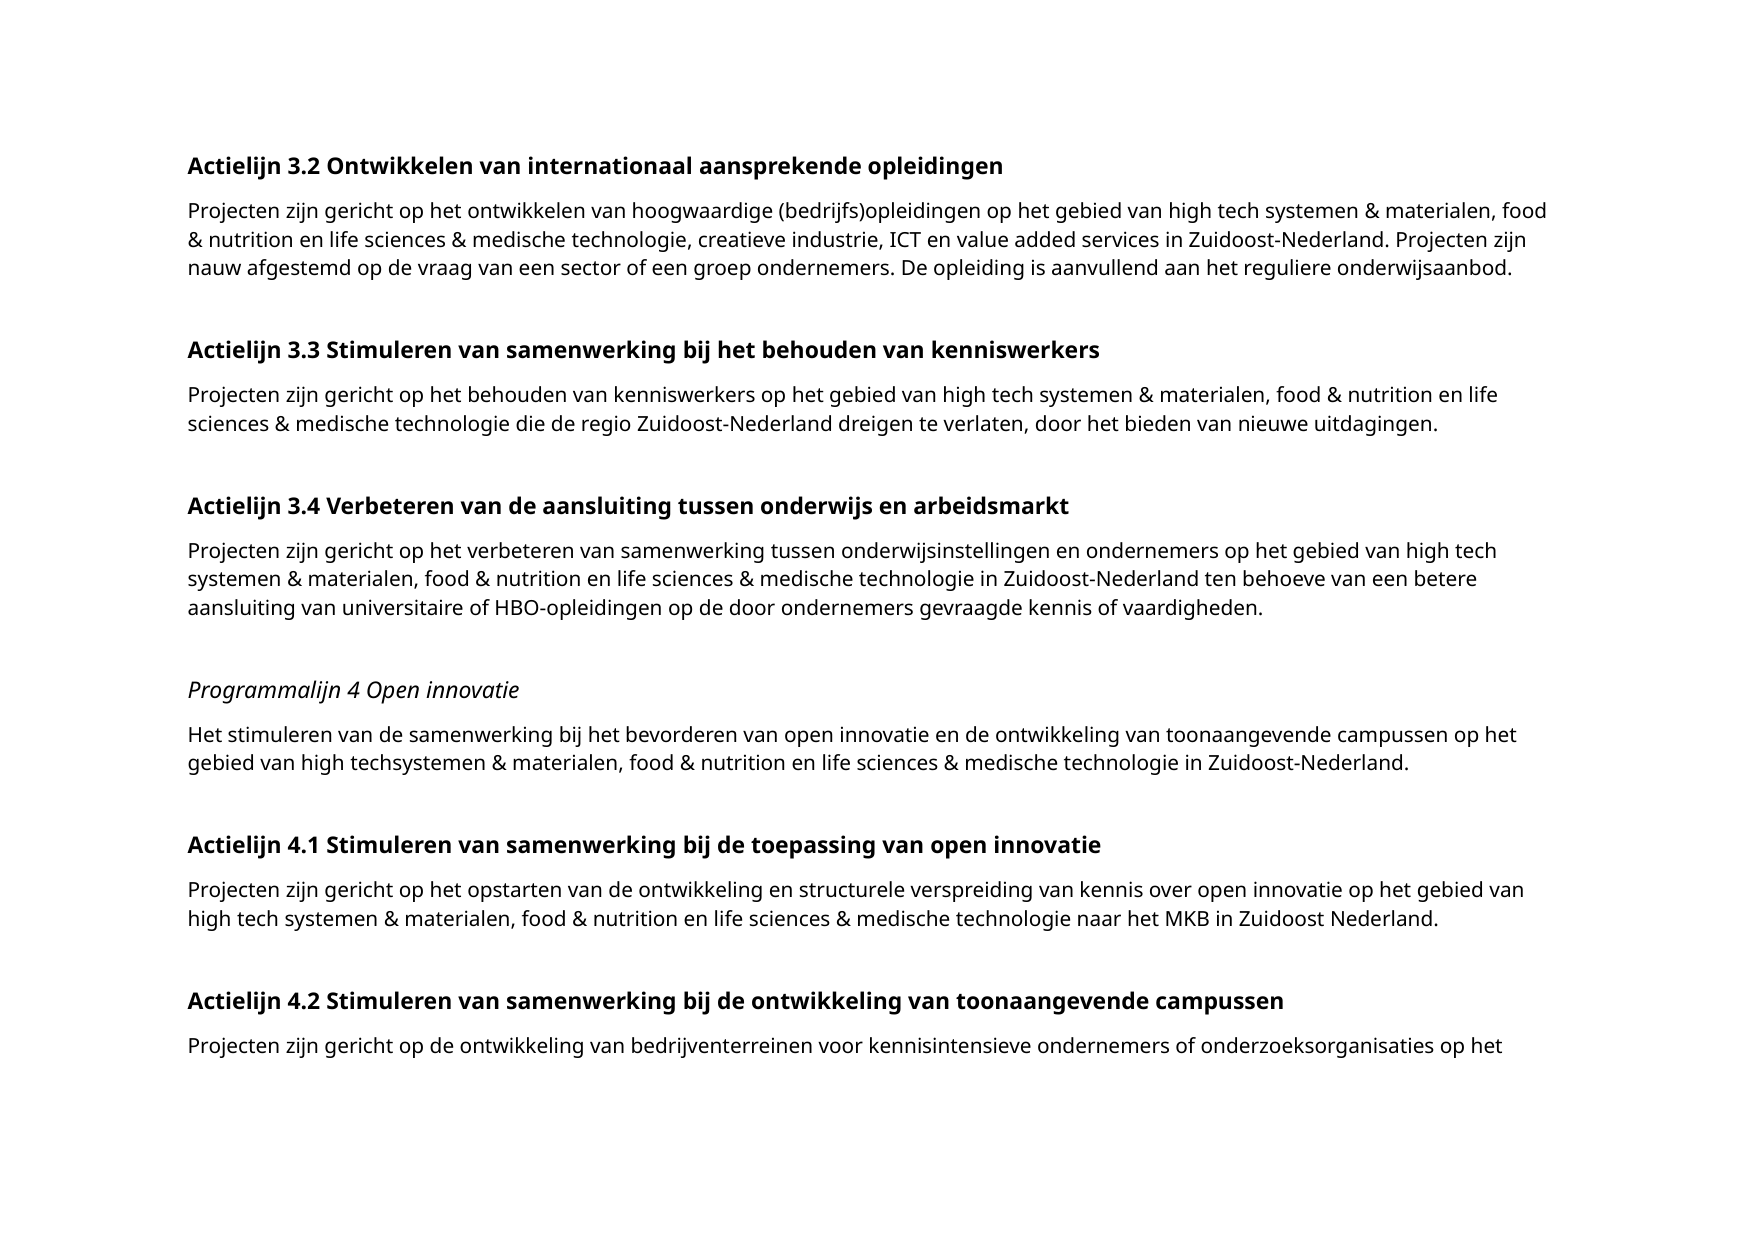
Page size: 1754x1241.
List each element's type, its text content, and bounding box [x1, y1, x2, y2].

text Het stimuleren van de samenwerking bij het bevorderen van open innovatie en de ontwikkeling van toonaangevende campussen op het gebied van high techsystemen & materialen, food & nutrition en life sciences & medische technologie in Zuidoost-Nederland. [187, 720, 1566, 777]
text Projecten zijn gericht op de ontwikkeling van bedrijventerreinen voor kennisintensieve ondernemers of onderzoeksorganisaties op het [187, 1031, 1566, 1060]
text Projecten zijn gericht op het opstarten van de ontwikkeling en structurele verspreiding van kennis over open innovatie op het gebied van high tech systemen & materialen, food & nutrition en life sciences & medische technologie naar het MKB in Zuidoost Nederland. [187, 876, 1566, 932]
subtitle Actielijn 3.4 Verbeteren van de aansluiting tussen onderwijs en arbeidsmarkt [187, 490, 1566, 521]
text Programmalijn 4 Open innovatie [187, 674, 1566, 705]
subtitle Actielijn 3.2 Ontwikkelen van internationaal aansprekende opleidingen [187, 150, 1566, 181]
subtitle Actielijn 3.3 Stimuleren van samenwerking bij het behouden van kenniswerkers [187, 334, 1566, 365]
subtitle Actielijn 4.1 Stimuleren van samenwerking bij de toepassing van open innovatie [187, 829, 1566, 861]
text Projecten zijn gericht op het verbeteren van samenwerking tussen onderwijsinstellingen en ondernemers op het gebied van high tech systemen & materialen, food & nutrition en life sciences & medische technologie in Zuidoost-Nederland ten behoeve van een betere aansluiting van universitaire of HBO-opleidingen op de door ondernemers gevraagde kennis of vaardigheden. [187, 536, 1566, 621]
text Projecten zijn gericht op het ontwikkelen van hoogwaardige (bedrijfs)opleidingen op het gebied van high tech systemen & materialen, food & nutrition en life sciences & medische technologie, creatieve industrie, ICT en value added services in Zuidoost-Nederland. Projecten zijn nauw afgestemd op de vraag van een sector of een groep ondernemers. De opleiding is aanvullend aan het reguliere onderwijsaanbod. [187, 196, 1566, 282]
subtitle Actielijn 4.2 Stimuleren van samenwerking bij de ontwikkeling van toonaangevende campussen [187, 985, 1566, 1016]
text Projecten zijn gericht op het behouden van kenniswerkers op het gebied van high tech systemen & materialen, food & nutrition en life sciences & medische technologie die de regio Zuidoost-Nederland dreigen te verlaten, door het bieden van nieuwe uitdagingen. [187, 380, 1566, 437]
